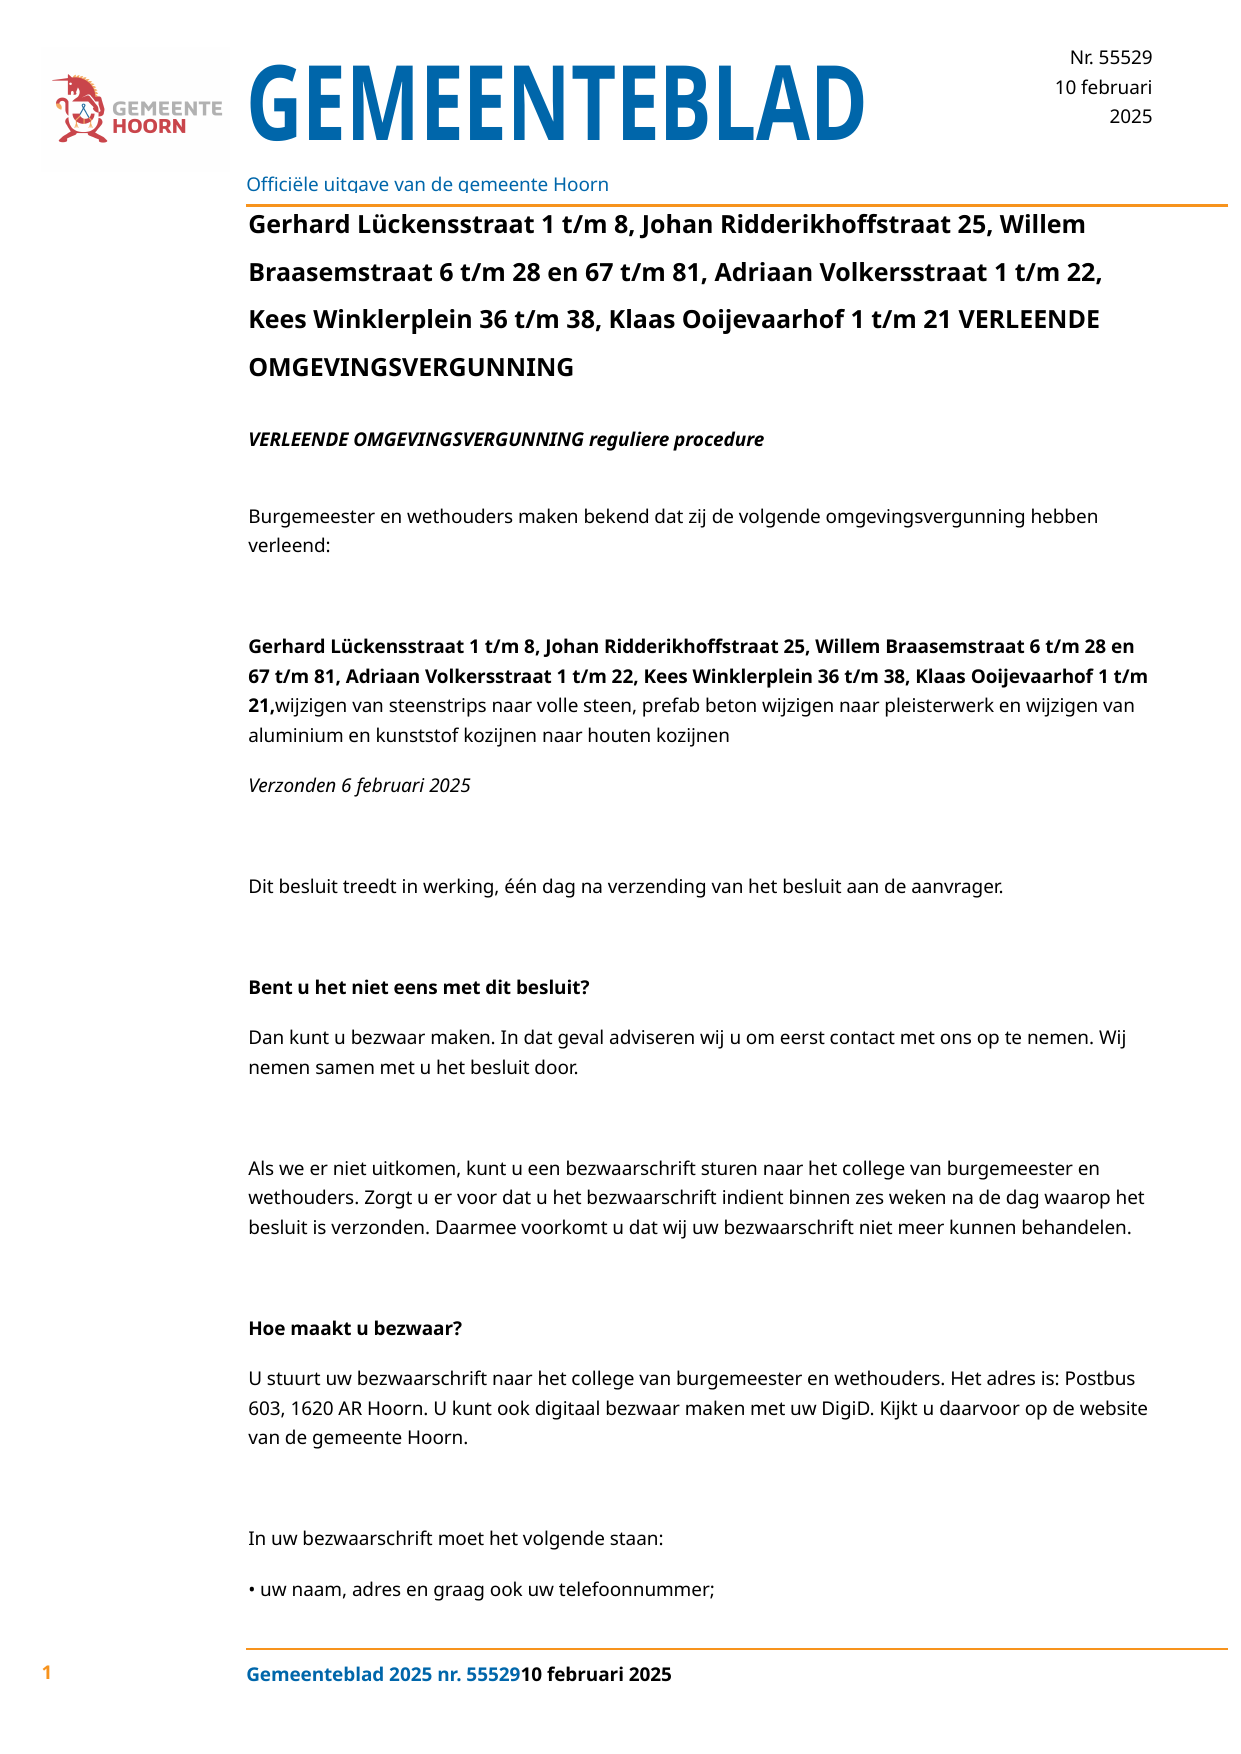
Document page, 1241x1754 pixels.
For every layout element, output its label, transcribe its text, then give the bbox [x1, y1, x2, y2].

text Dan kunt u bezwaar maken. In dat geval adviseren wij u om eerst contact met ons op te nemen. Wij nemen samen met u het besluit door. [248, 1024, 1152, 1080]
text Hoe maakt u bezwaar? [248, 1315, 1152, 1341]
text Als we er niet uitkomen, kunt u een bezwaarschrift sturen naar het college van burgemeester en wethouders. Zorgt u er voor dat u het bezwaarschrift indient binnen zes weken na de dag waarop het besluit is verzonden. Daarmee voorkomt u dat wij uw bezwaarschrift niet meer kunnen behandelen. [248, 1155, 1152, 1240]
text VERLEENDE OMGEVINGSVERGUNNING reguliere procedure [248, 427, 1152, 452]
text Dit besluit treedt in werking, één dag na verzending van het besluit aan de aanvrager. [248, 873, 1152, 899]
text In uw bezwaarschrift moet het volgende staan: [248, 1525, 1152, 1551]
text Verzonden 6 februari 2025 [248, 772, 1152, 798]
picture [41, 47, 231, 172]
text Burgemeester en wethouders maken bekend dat zij de volgende omgevingsvergunning hebben verleend: [248, 503, 1152, 558]
text • uw naam, adres en graag ook uw telefoonnummer; [248, 1576, 1152, 1601]
text Bent u het niet eens met dit besluit? [248, 974, 1152, 1000]
text Gerhard Lückensstraat 1 t/m 8, Johan Ridderikhoffstraat 25, Willem Braasemstraat 6 t/m 28 en 67 t/m 81, Adriaan Volkersstraat 1 t/m 22, Kees Winklerplein 36 t/m 38, Klaas Ooijevaarhof 1 t/m 21,wijzigen van steenstrips naar volle steen, prefab beton wijzigen naar pleisterwerk en wijzigen van aluminium en kunststof kozijnen naar houten kozijnen [248, 633, 1152, 748]
text Gerhard Lückensstraat 1 t/m 8, Johan Ridderikhoffstraat 25, Willem Braasemstraat 6 t/m 28 en 67 t/m 81, Adriaan Volkersstraat 1 t/m 22, Kees Winklerplein 36 t/m 38, Klaas Ooijevaarhof 1 t/m 21 VERLEENDE OMGEVINGSVERGUNNING [248, 207, 1152, 384]
text U stuurt uw bezwaarschrift naar het college van burgemeester en wethouders. Het adres is: Postbus 603, 1620 AR Hoorn. U kunt ook digitaal bezwaar maken met uw DigiD. Kijkt u daarvoor op de website van de gemeente Hoorn. [248, 1365, 1152, 1450]
